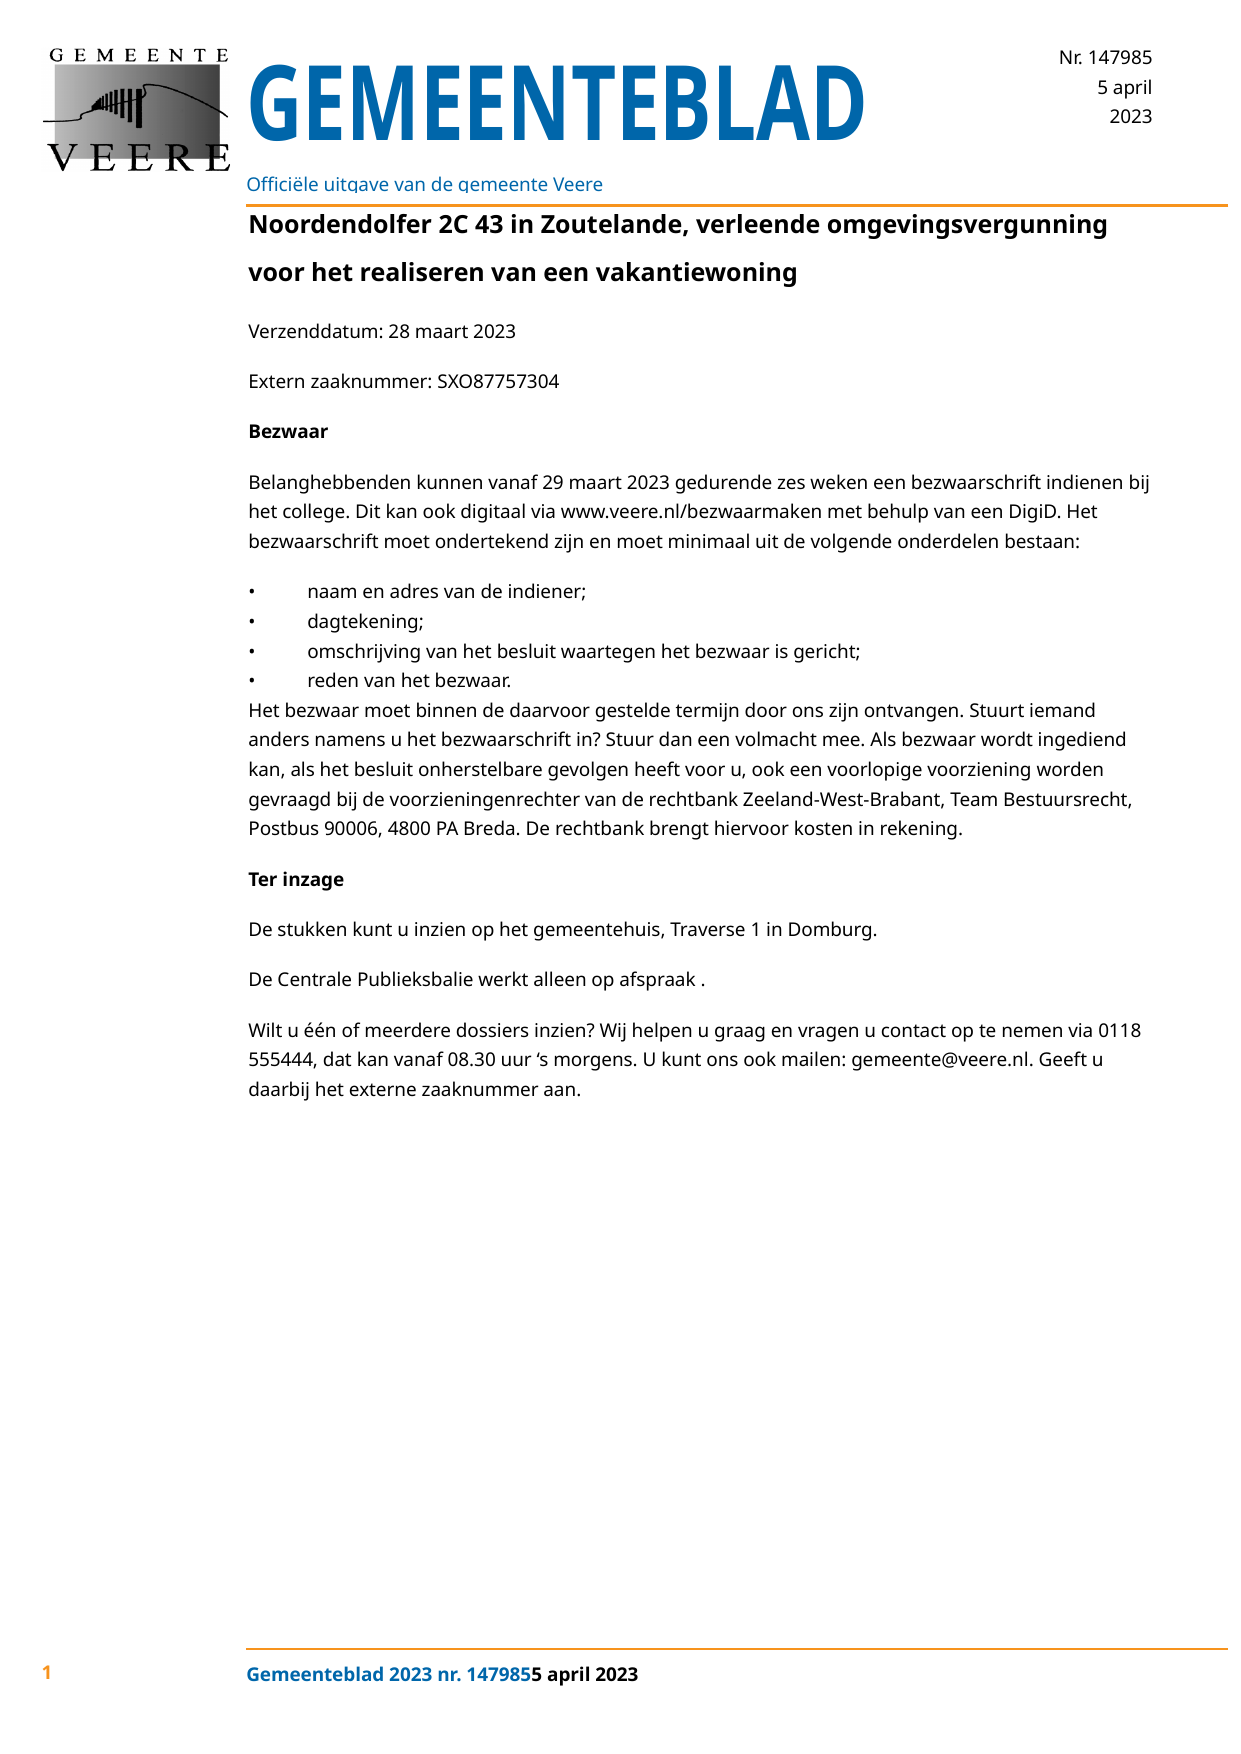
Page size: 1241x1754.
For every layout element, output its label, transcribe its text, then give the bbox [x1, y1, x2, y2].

list reden van het bezwaar. [248, 667, 1152, 693]
text Belanghebbenden kunnen vanaf 29 maart 2023 gedurende zes weken een bezwaarschrift indienen bij het college. Dit kan ook digitaal via www.veere.nl/bezwaarmaken met behulp van een DigiD. Het bezwaarschrift moet ondertekend zijn en moet minimaal uit de volgende onderdelen bestaan: [248, 469, 1152, 554]
text Extern zaaknummer: SXO87757304 [248, 368, 1152, 394]
picture [41, 47, 231, 172]
text Het bezwaar moet binnen de daarvoor gestelde termijn door ons zijn ontvangen. Stuurt iemand anders namens u het bezwaarschrift in? Stuur dan een volmacht mee. Als bezwaar wordt ingediend kan, als het besluit onherstelbare gevolgen heeft voor u, ook een voorlopige voorziening worden gevraagd bij de voorzieningenrechter van de rechtbank Zeeland-West-Brabant, Team Bestuursrecht, Postbus 90006, 4800 PA Breda. De rechtbank brengt hiervoor kosten in rekening. [248, 697, 1152, 841]
text De stukken kunt u inzien op het gemeentehuis, Traverse 1 in Domburg. [248, 916, 1152, 942]
text Wilt u één of meerdere dossiers inzien? Wij helpen u graag en vragen u contact op te nemen via 0118 555444, dat kan vanaf 08.30 uur ‘s morgens. U kunt ons ook mailen: gemeente@veere.nl. Geeft u daarbij het externe zaaknummer aan. [248, 1017, 1152, 1102]
text Bezwaar [248, 419, 1152, 444]
text Ter inzage [248, 866, 1152, 892]
text De Centrale Publieksbalie werkt alleen op afspraak . [248, 967, 1152, 992]
list omschrijving van het besluit waartegen het bezwaar is gericht; [248, 638, 1152, 664]
list naam en adres van de indiener; [248, 579, 1152, 604]
text Verzenddatum: 28 maart 2023 [248, 318, 1152, 344]
list dagtekening; [248, 608, 1152, 634]
text Noordendolfer 2C 43 in Zoutelande, verleende omgevingsvergunning voor het realiseren van een vakantiewoning [248, 207, 1152, 288]
